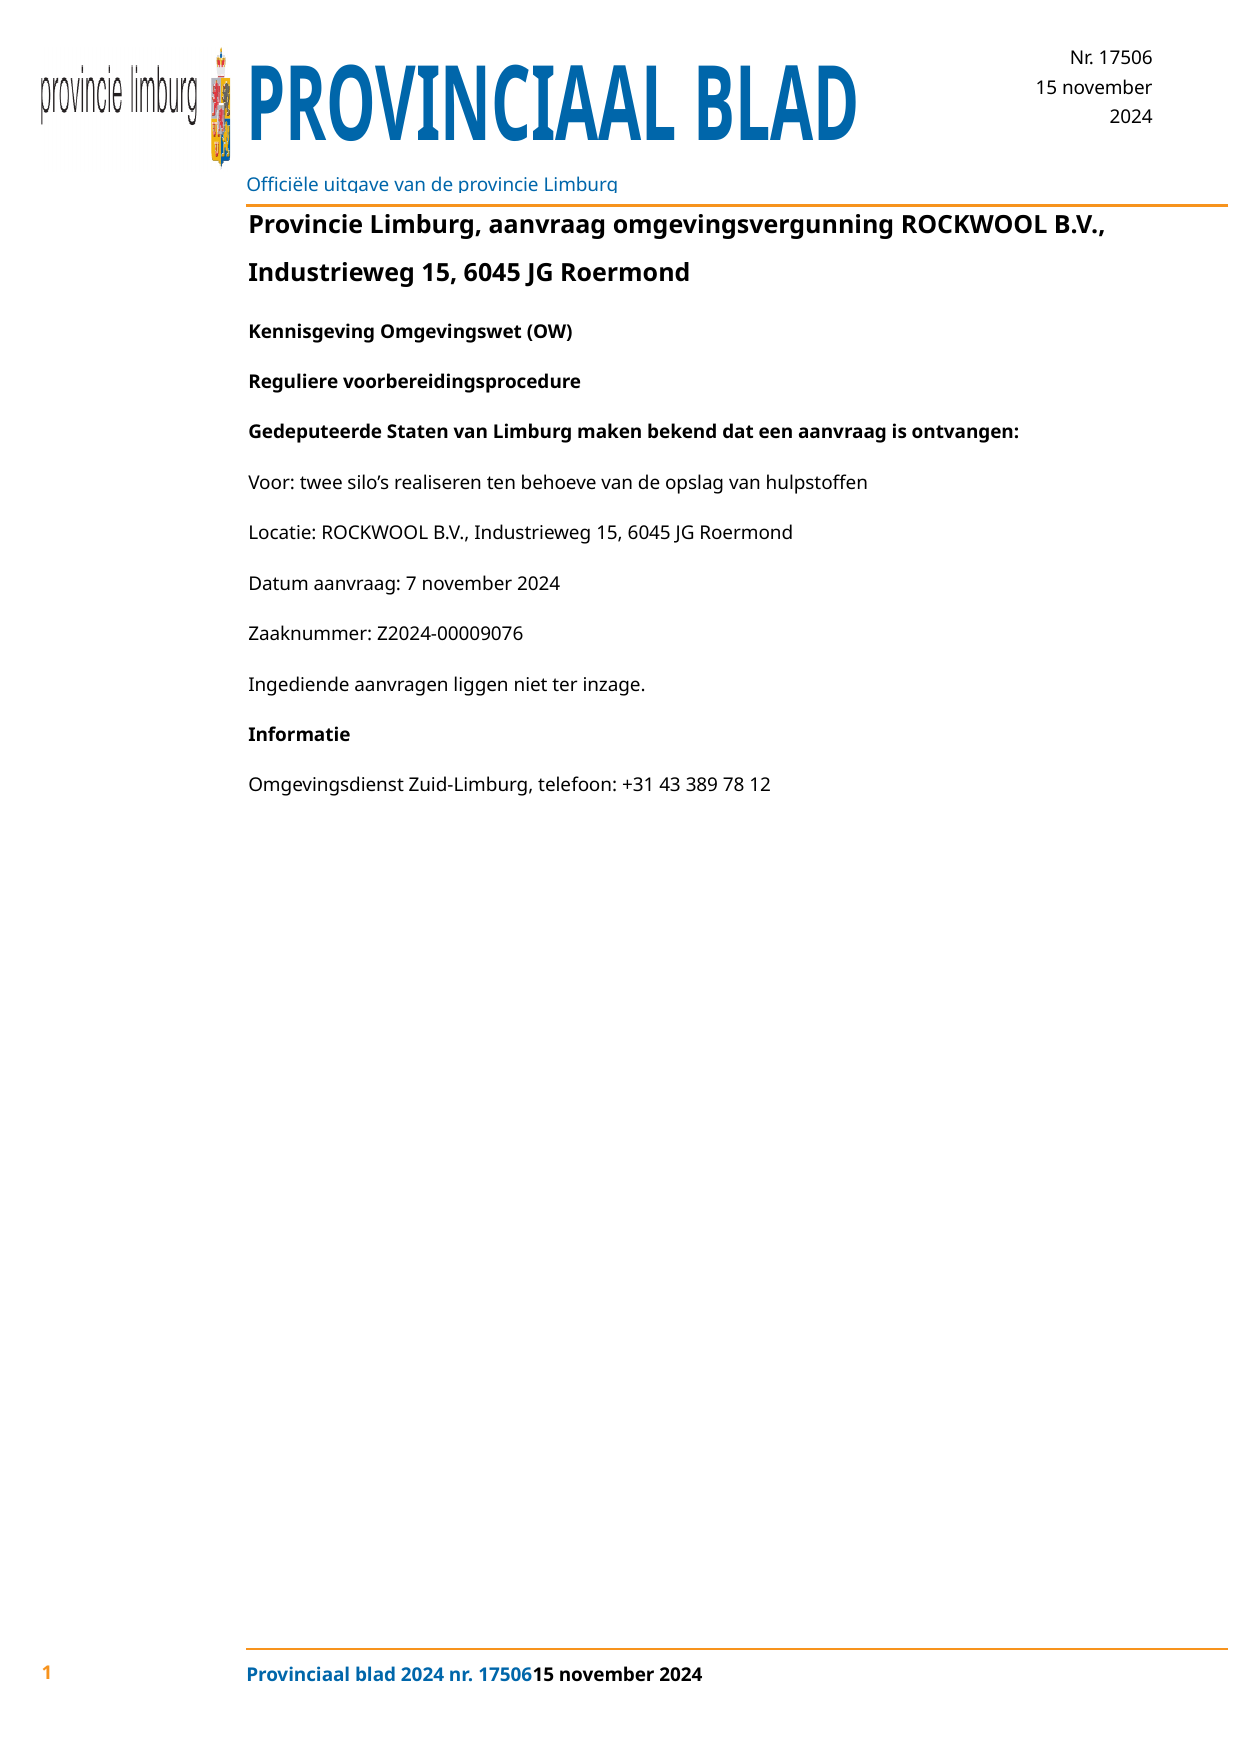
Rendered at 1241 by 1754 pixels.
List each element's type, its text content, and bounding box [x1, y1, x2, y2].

text Kennisgeving Omgevingswet (OW) [248, 318, 1152, 344]
text Reguliere voorbereidingsprocedure [248, 368, 1152, 394]
text Zaaknummer: Z2024-00009076 [248, 620, 1152, 646]
text Omgevingsdienst Zuid-Limburg, telefoon: +31 43 389 78 12 [248, 772, 1152, 797]
text Locatie: ROCKWOOL B.V., Industrieweg 15, 6045 JG Roermond [248, 519, 1152, 545]
text Voor: twee silo’s realiseren ten behoeve van de opslag van hulpstoffen [248, 469, 1152, 495]
text Ingediende aanvragen liggen niet ter inzage. [248, 671, 1152, 697]
text Datum aanvraag: 7 november 2024 [248, 570, 1152, 596]
text Informatie [248, 721, 1152, 747]
text Provincie Limburg, aanvraag omgevingsvergunning ROCKWOOL B.V., Industrieweg 15, 6045 JG Roermond [248, 207, 1152, 288]
picture [41, 47, 231, 172]
text Gedeputeerde Staten van Limburg maken bekend dat een aanvraag is ontvangen: [248, 419, 1152, 444]
